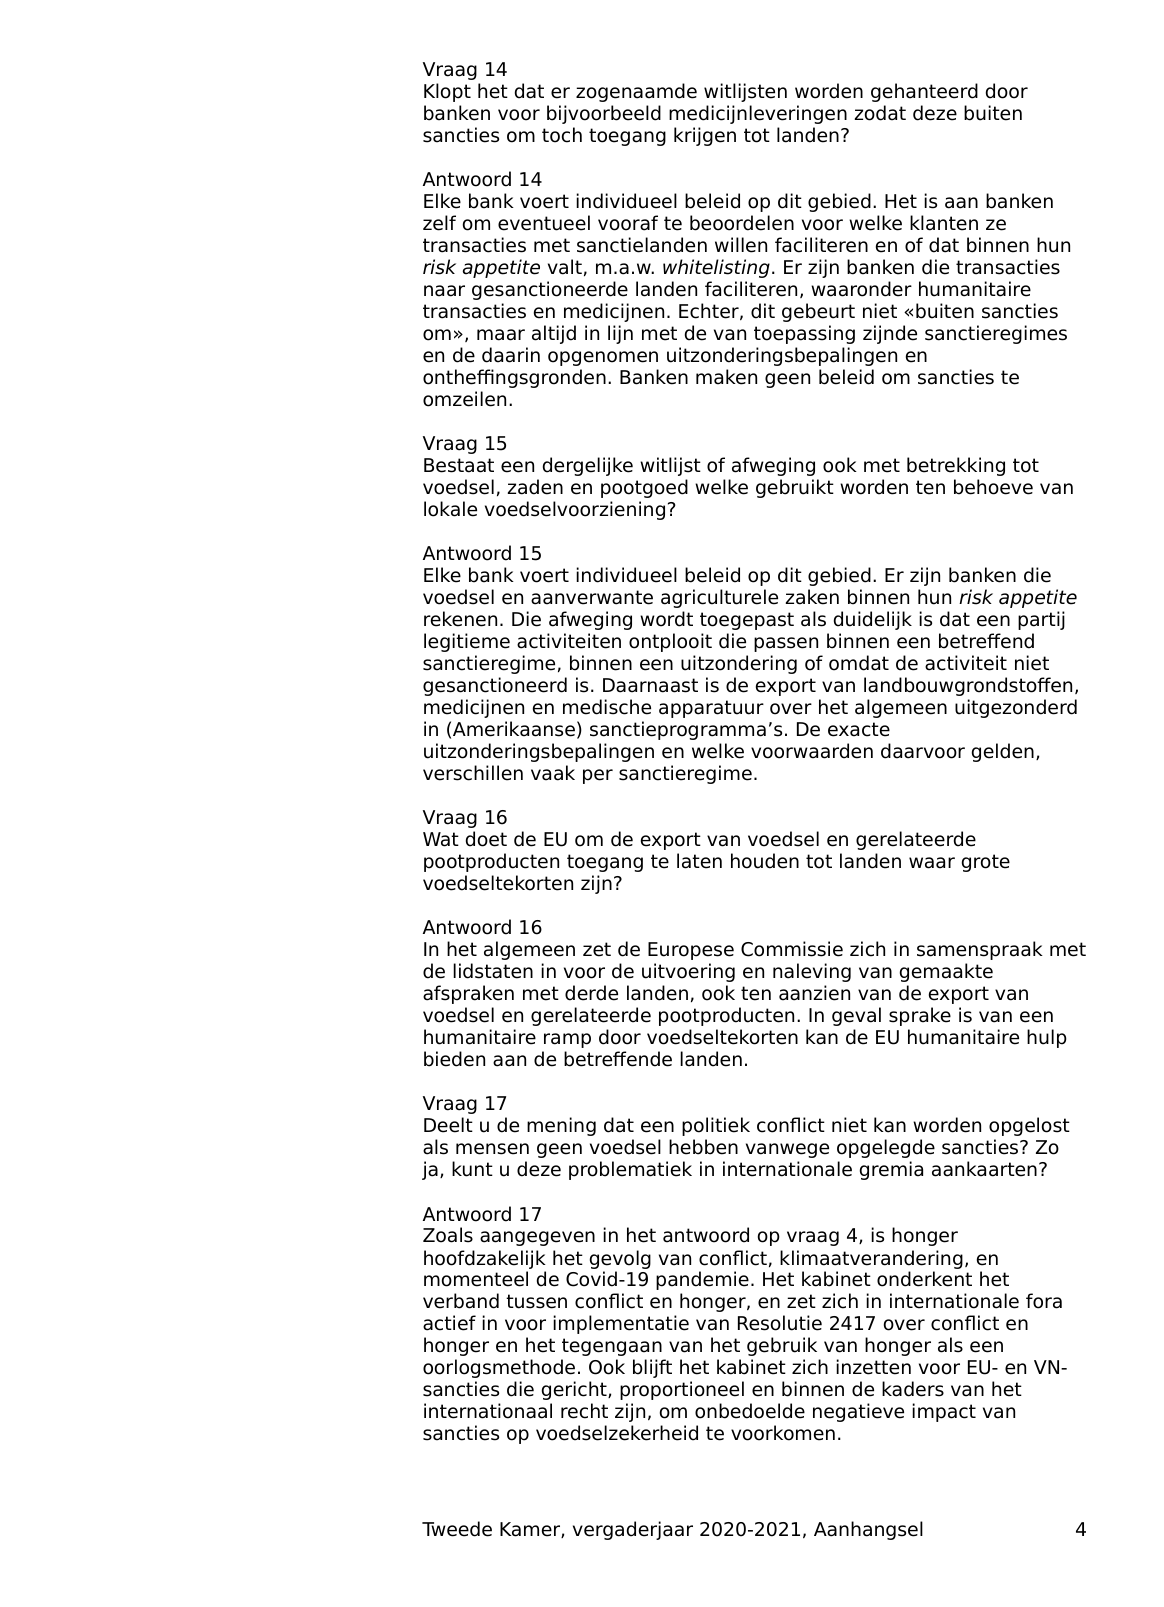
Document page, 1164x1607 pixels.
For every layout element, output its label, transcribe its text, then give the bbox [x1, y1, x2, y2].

text Bestaat een dergelijke witlijst of afweging ook met betrekking tot voedsel, zaden en pootgoed welke gebruikt worden ten behoeve van lokale voedselvoorziening? [422, 455, 1087, 521]
text In het algemeen zet de Europese Commissie zich in samenspraak met de lidstaten in voor de uitvoering en naleving van gemaakte afspraken met derde landen, ook ten aanzien van de export van voedsel en gerelateerde pootproducten. In geval sprake is van een humanitaire ramp door voedseltekorten kan de EU humanitaire hulp bieden aan de betreffende landen. [422, 939, 1087, 1071]
text Antwoord 17 [422, 1203, 1087, 1225]
text Vraag 17 [422, 1093, 1087, 1115]
text Vraag 15 [422, 433, 1087, 455]
text Antwoord 14 [422, 169, 1087, 191]
text Antwoord 15 [422, 543, 1087, 565]
text Vraag 16 [422, 807, 1087, 829]
text Klopt het dat er zogenaamde witlijsten worden gehanteerd door banken voor bijvoorbeeld medicijnleveringen zodat deze buiten sancties om toch toegang krijgen tot landen? [422, 81, 1087, 147]
text Vraag 14 [422, 59, 1087, 81]
text Zoals aangegeven in het antwoord op vraag 4, is honger hoofdzakelijk het gevolg van conflict, klimaatverandering, en momenteel de Covid-19 pandemie. Het kabinet onderkent het verband tussen conflict en honger, en zet zich in internationale fora actief in voor implementatie van Resolutie 2417 over conflict en honger en het tegengaan van het gebruik van honger als een oorlogsmethode. Ook blijft het kabinet zich inzetten voor EU- en VN-sancties die gericht, proportioneel en binnen de kaders van het internationaal recht zijn, om onbedoelde negatieve impact van sancties op voedselzekerheid te voorkomen. [422, 1225, 1087, 1445]
text Deelt u de mening dat een politiek conflict niet kan worden opgelost als mensen geen voedsel hebben vanwege opgelegde sancties? Zo ja, kunt u deze problematiek in internationale gremia aankaarten? [422, 1115, 1087, 1181]
text Antwoord 16 [422, 917, 1087, 939]
text Elke bank voert individueel beleid op dit gebied. Het is aan banken zelf om eventueel vooraf te beoordelen voor welke klanten ze transacties met sanctielanden willen faciliteren en of dat binnen hun risk appetite valt, m.a.w. whitelisting. Er zijn banken die transacties naar gesanctioneerde landen faciliteren, waaronder humanitaire transacties en medicijnen. Echter, dit gebeurt niet «buiten sancties om», maar altijd in lijn met de van toepassing zijnde sanctieregimes en de daarin opgenomen uitzonderingsbepalingen en ontheffingsgronden. Banken maken geen beleid om sancties te omzeilen. [422, 191, 1087, 411]
text Wat doet de EU om de export van voedsel en gerelateerde pootproducten toegang te laten houden tot landen waar grote voedseltekorten zijn? [422, 829, 1087, 895]
text Elke bank voert individueel beleid op dit gebied. Er zijn banken die voedsel en aanverwante agriculturele zaken binnen hun risk appetite rekenen. Die afweging wordt toegepast als duidelijk is dat een partij legitieme activiteiten ontplooit die passen binnen een betreffend sanctieregime, binnen een uitzondering of omdat de activiteit niet gesanctioneerd is. Daarnaast is de export van landbouwgrondstoffen, medicijnen en medische apparatuur over het algemeen uitgezonderd in (Amerikaanse) sanctieprogramma’s. De exacte uitzonderingsbepalingen en welke voorwaarden daarvoor gelden, verschillen vaak per sanctieregime. [422, 565, 1087, 785]
